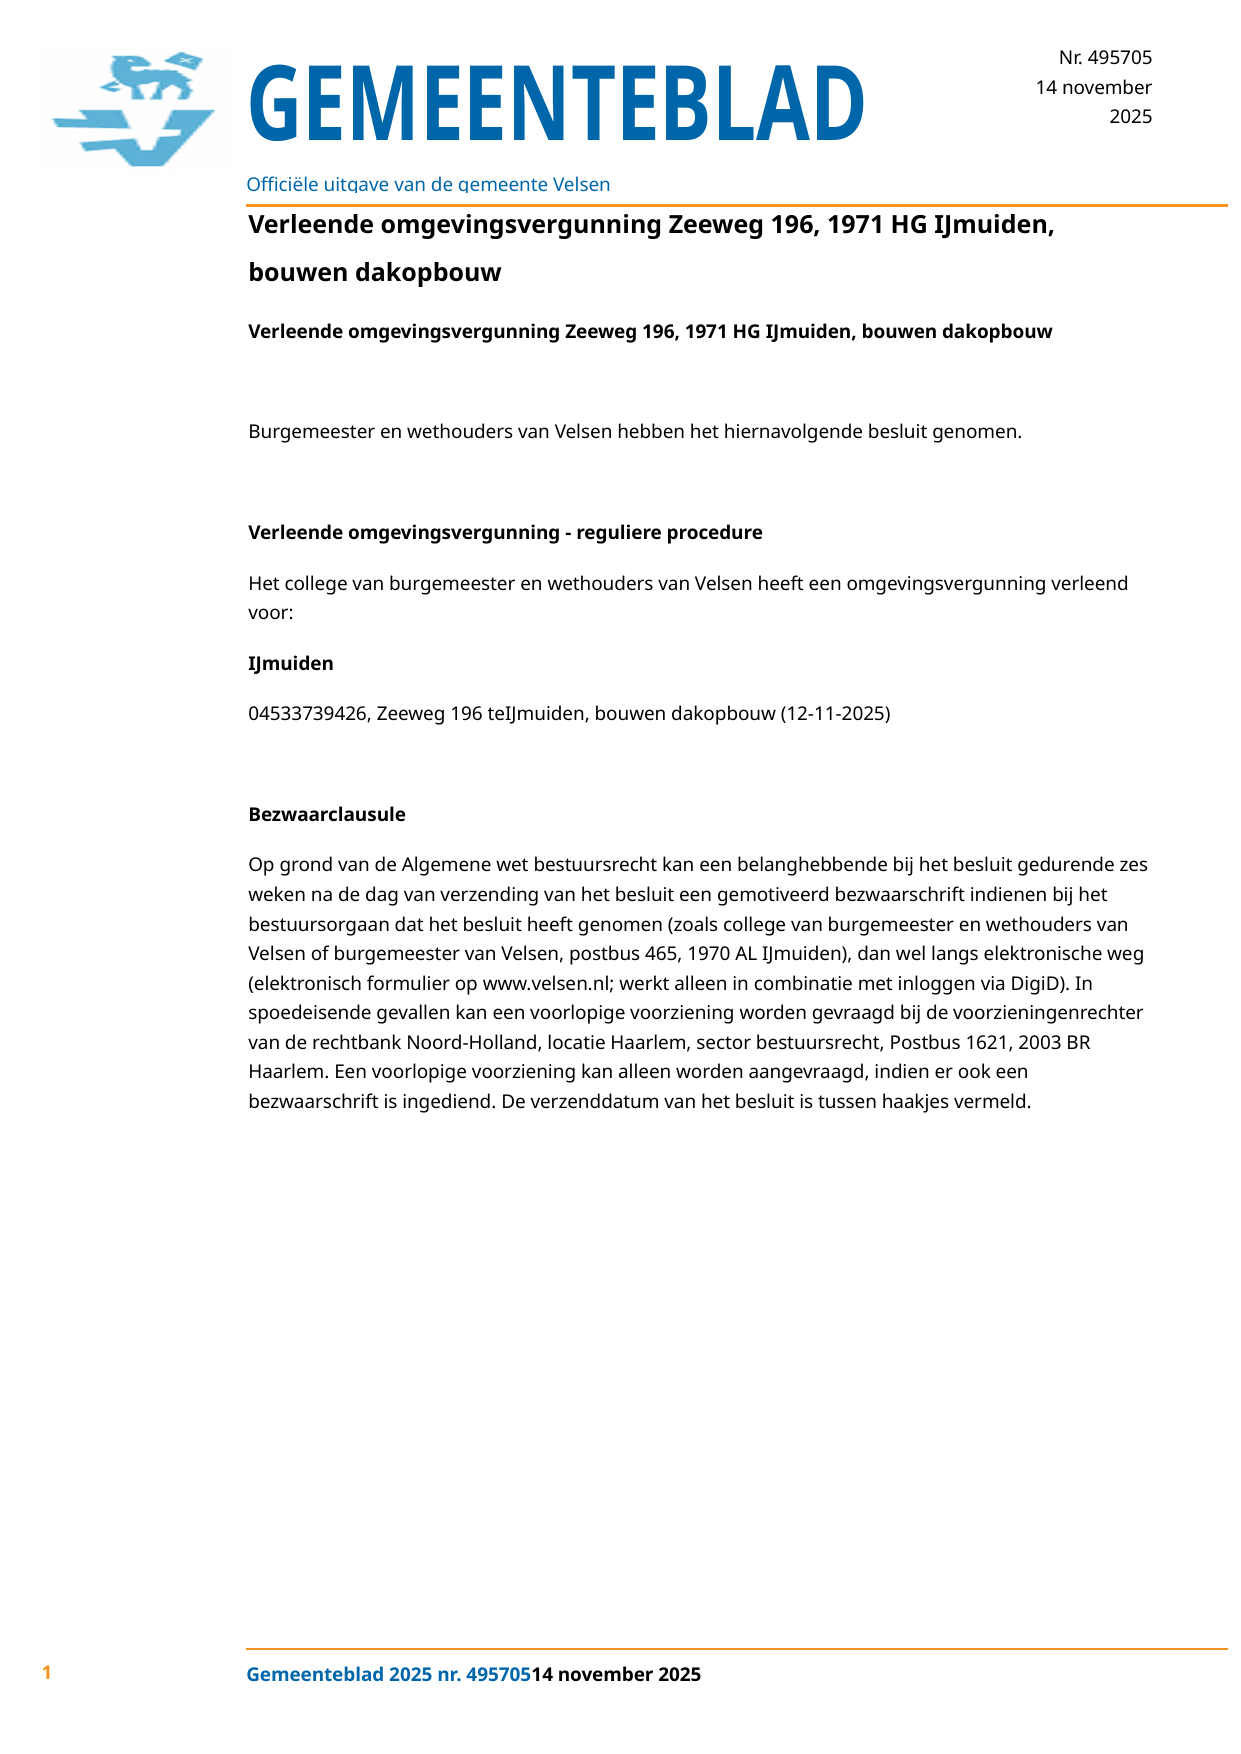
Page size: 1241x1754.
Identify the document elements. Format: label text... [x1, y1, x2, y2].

text Het college van burgemeester en wethouders van Velsen heeft een omgevingsvergunning verleend voor: [248, 570, 1152, 625]
text Verleende omgevingsvergunning Zeeweg 196, 1971 HG IJmuiden, bouwen dakopbouw [248, 207, 1152, 288]
text Verleende omgevingsvergunning Zeeweg 196, 1971 HG IJmuiden, bouwen dakopbouw [248, 318, 1152, 344]
text Op grond van de Algemene wet bestuursrecht kan een belanghebbende bij het besluit gedurende zes weken na de dag van verzending van het besluit een gemotiveerd bezwaarschrift indienen bij het bestuursorgaan dat het besluit heeft genomen (zoals college van burgemeester en wethouders van Velsen of burgemeester van Velsen, postbus 465, 1970 AL IJmuiden), dan wel langs elektronische weg (elektronisch formulier op www.velsen.nl; werkt alleen in combinatie met inloggen via DigiD). In spoedeisende gevallen kan een voorlopige voorziening worden gevraagd bij de voorzieningenrechter van de rechtbank Noord-Holland, locatie Haarlem, sector bestuursrecht, Postbus 1621, 2003 BR Haarlem. Een voorlopige voorziening kan alleen worden aangevraagd, indien er ook een bezwaarschrift is ingediend. De verzenddatum van het besluit is tussen haakjes vermeld. [248, 852, 1152, 1114]
text 04533739426, Zeeweg 196 teIJmuiden, bouwen dakopbouw (12-11-2025) [248, 700, 1152, 726]
text Burgemeester en wethouders van Velsen hebben het hiernavolgende besluit genomen. [248, 419, 1152, 444]
text IJmuiden [248, 650, 1152, 676]
text Bezwaarclausule [248, 801, 1152, 827]
text Verleende omgevingsvergunning - reguliere procedure [248, 519, 1152, 545]
picture [41, 47, 231, 172]
